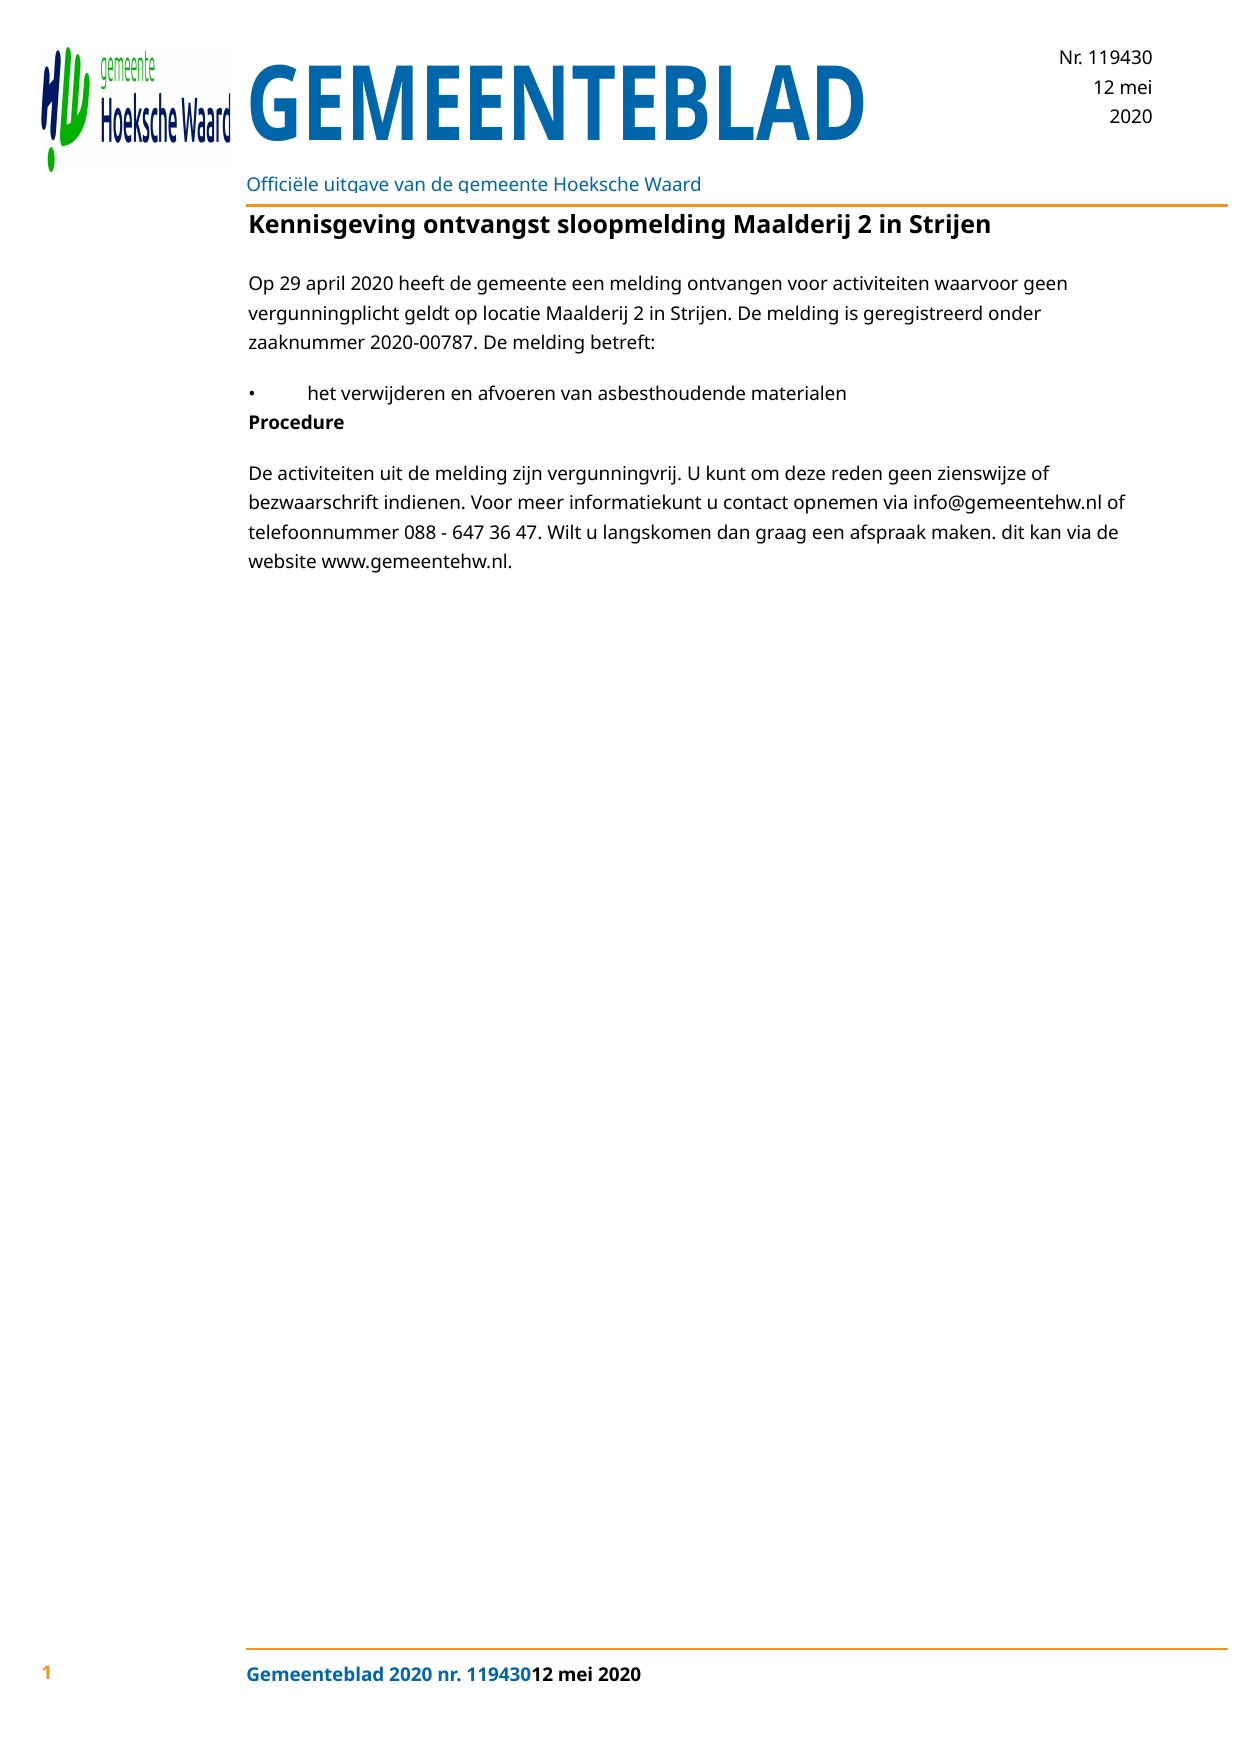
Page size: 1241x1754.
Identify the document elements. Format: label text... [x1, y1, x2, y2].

list het verwijderen en afvoeren van asbesthoudende materialen [248, 380, 1152, 406]
text Procedure [248, 409, 1152, 435]
picture [41, 47, 231, 172]
text Kennisgeving ontvangst sloopmelding Maalderij 2 in Strijen [248, 207, 1152, 241]
text Op 29 april 2020 heeft de gemeente een melding ontvangen voor activiteiten waarvoor geen vergunningplicht geldt op locatie Maalderij 2 in Strijen. De melding is geregistreerd onder zaaknummer 2020-00787. De melding betreft: [248, 270, 1152, 355]
text De activiteiten uit de melding zijn vergunningvrij. U kunt om deze reden geen zienswijze of bezwaarschrift indienen. Voor meer informatiekunt u contact opnemen via info@gemeentehw.nl of telefoonnummer 088 - 647 36 47. Wilt u langskomen dan graag een afspraak maken. dit kan via de website www.gemeentehw.nl. [248, 460, 1152, 574]
